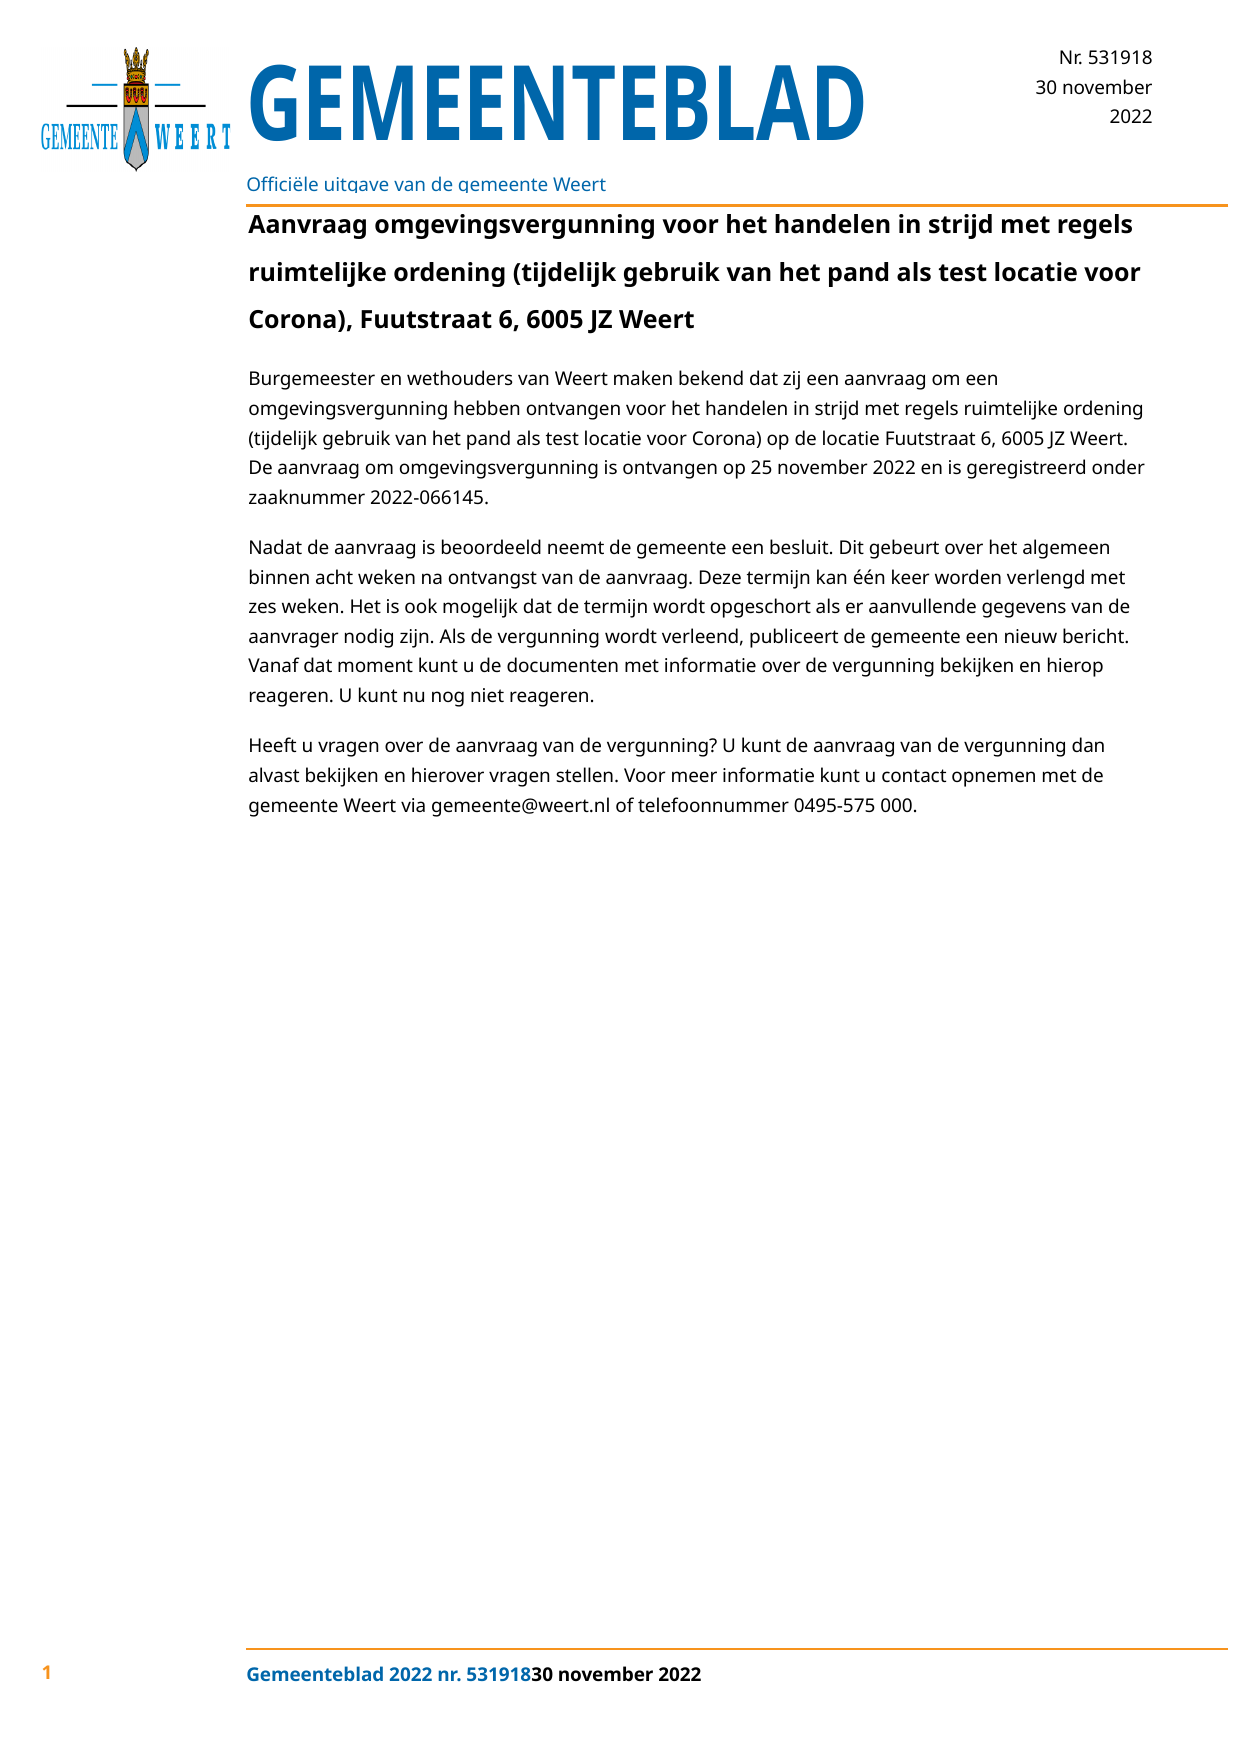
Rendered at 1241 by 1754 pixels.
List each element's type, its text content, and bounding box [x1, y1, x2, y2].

text Heeft u vragen over de aanvraag van de vergunning? U kunt de aanvraag van de vergunning dan alvast bekijken en hierover vragen stellen. Voor meer informatie kunt u contact opnemen met de gemeente Weert via gemeente@weert.nl of telefoonnummer 0495-575 000. [248, 733, 1152, 817]
picture [41, 47, 231, 172]
text Aanvraag omgevingsvergunning voor het handelen in strijd met regels ruimtelijke ordening (tijdelijk gebruik van het pand als test locatie voor Corona), Fuutstraat 6, 6005 JZ Weert [248, 207, 1152, 336]
text Nadat de aanvraag is beoordeeld neemt de gemeente een besluit. Dit gebeurt over het algemeen binnen acht weken na ontvangst van de aanvraag. Deze termijn kan één keer worden verlengd met zes weken. Het is ook mogelijk dat de termijn wordt opgeschort als er aanvullende gegevens van de aanvrager nodig zijn. Als de vergunning wordt verleend, publiceert de gemeente een nieuw bericht. Vanaf dat moment kunt u de documenten met informatie over de vergunning bekijken en hierop reageren. U kunt nu nog niet reageren. [248, 534, 1152, 708]
text Burgemeester en wethouders van Weert maken bekend dat zij een aanvraag om een omgevingsvergunning hebben ontvangen voor het handelen in strijd met regels ruimtelijke ordening (tijdelijk gebruik van het pand als test locatie voor Corona) op de locatie Fuutstraat 6, 6005 JZ Weert. De aanvraag om omgevingsvergunning is ontvangen op 25 november 2022 en is geregistreerd onder zaaknummer 2022-066145. [248, 366, 1152, 509]
